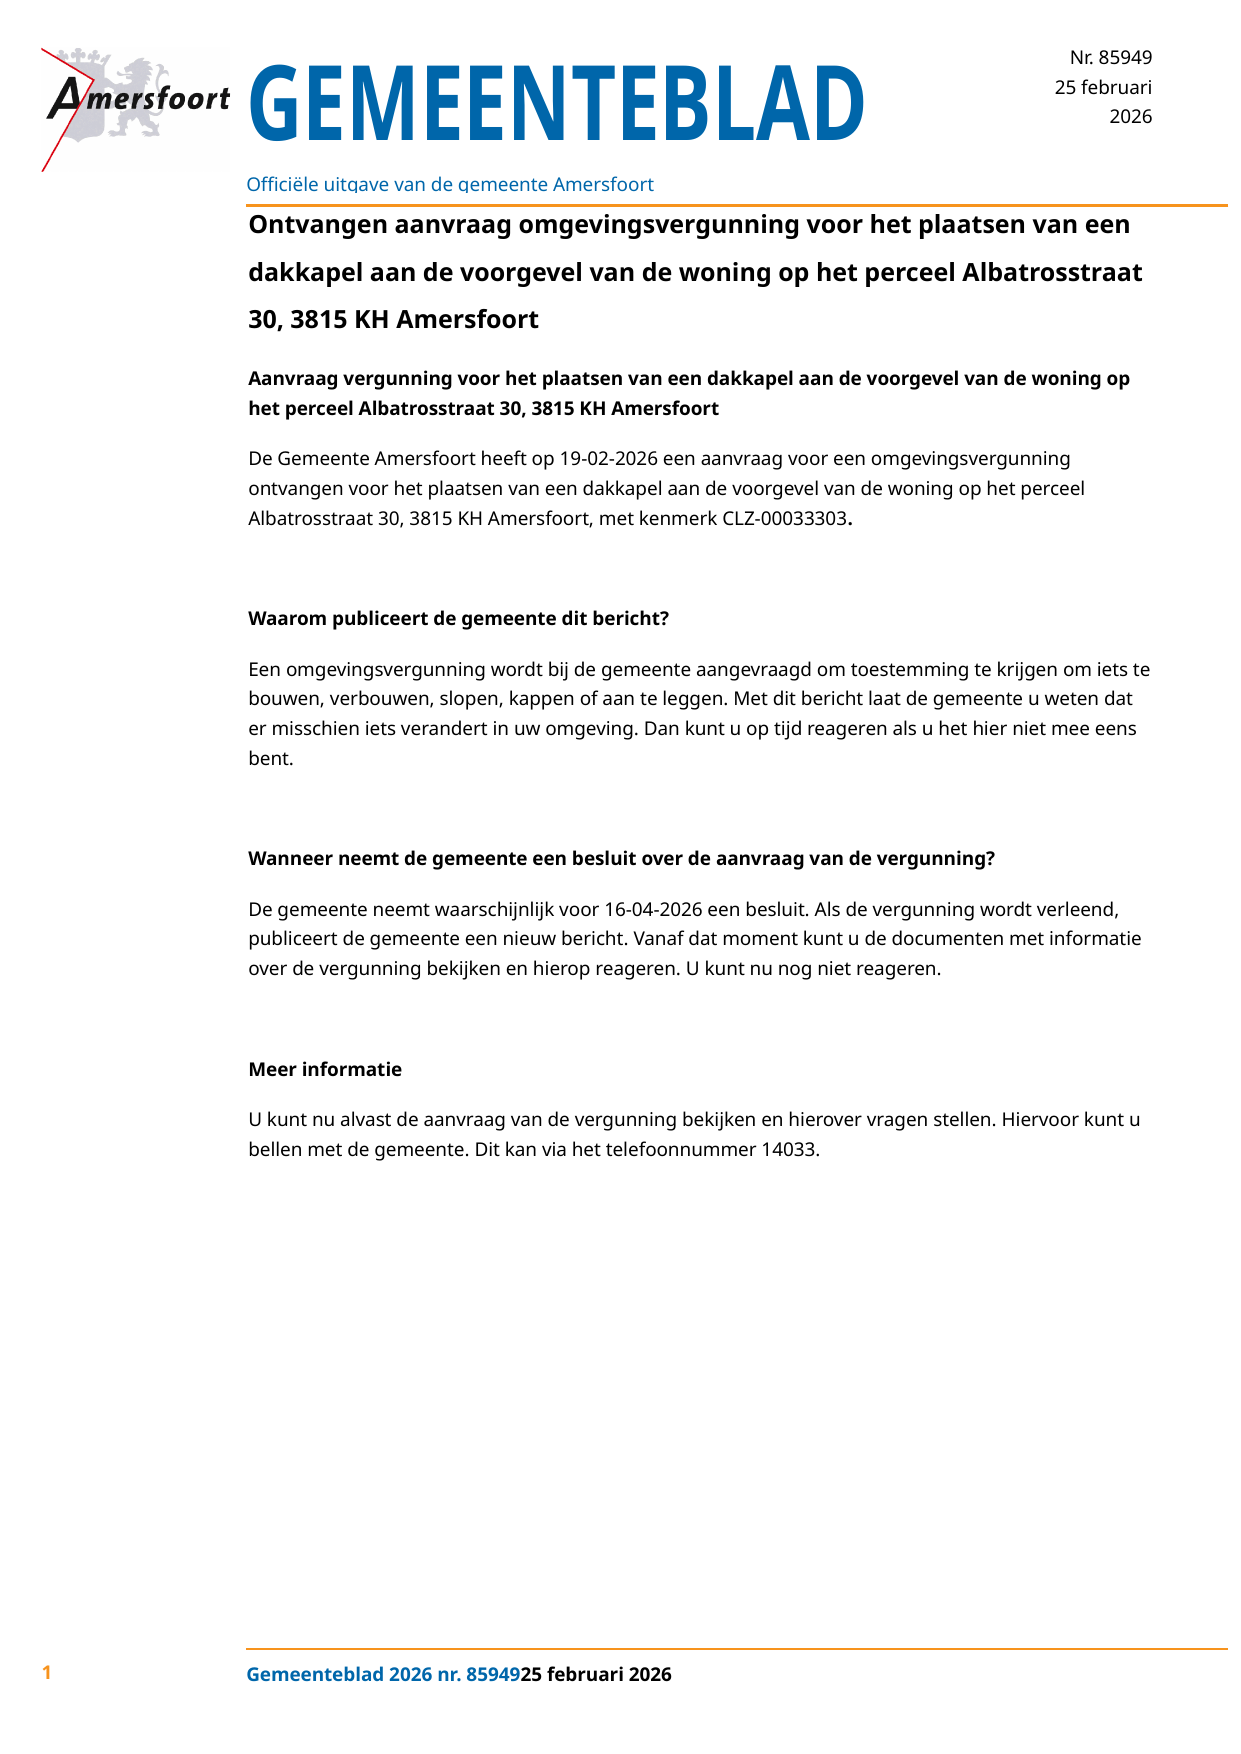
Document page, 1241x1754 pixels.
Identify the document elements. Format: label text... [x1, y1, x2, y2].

text U kunt nu alvast de aanvraag van de vergunning bekijken en hierover vragen stellen. Hiervoor kunt u bellen met de gemeente. Dit kan via het telefoonnummer 14033. [248, 1106, 1152, 1162]
picture [41, 47, 231, 172]
text Aanvraag vergunning voor het plaatsen van een dakkapel aan de voorgevel van de woning op het perceel Albatrosstraat 30, 3815 KH Amersfoort [248, 366, 1152, 421]
text De Gemeente Amersfoort heeft op 19-02-2026 een aanvraag voor een omgevingsvergunning ontvangen voor het plaatsen van een dakkapel aan de voorgevel van de woning op het perceel Albatrosstraat 30, 3815 KH Amersfoort, met kenmerk CLZ-00033303. [248, 446, 1152, 530]
text Meer informatie [248, 1056, 1152, 1082]
text Wanneer neemt de gemeente een besluit over de aanvraag van de vergunning? [248, 846, 1152, 871]
text Waarom publiceert de gemeente dit bericht? [248, 606, 1152, 631]
text De gemeente neemt waarschijnlijk voor 16-04-2026 een besluit. Als de vergunning wordt verleend, publiceert de gemeente een nieuw bericht. Vanaf dat moment kunt u de documenten met informatie over de vergunning bekijken en hierop reageren. U kunt nu nog niet reageren. [248, 896, 1152, 981]
text Een omgevingsvergunning wordt bij de gemeente aangevraagd om toestemming te krijgen om iets te bouwen, verbouwen, slopen, kappen of aan te leggen. Met dit bericht laat de gemeente u weten dat er misschien iets verandert in uw omgeving. Dan kunt u op tijd reageren als u het hier niet mee eens bent. [248, 656, 1152, 770]
text Ontvangen aanvraag omgevingsvergunning voor het plaatsen van een dakkapel aan de voorgevel van de woning op het perceel Albatrosstraat 30, 3815 KH Amersfoort [248, 207, 1152, 336]
